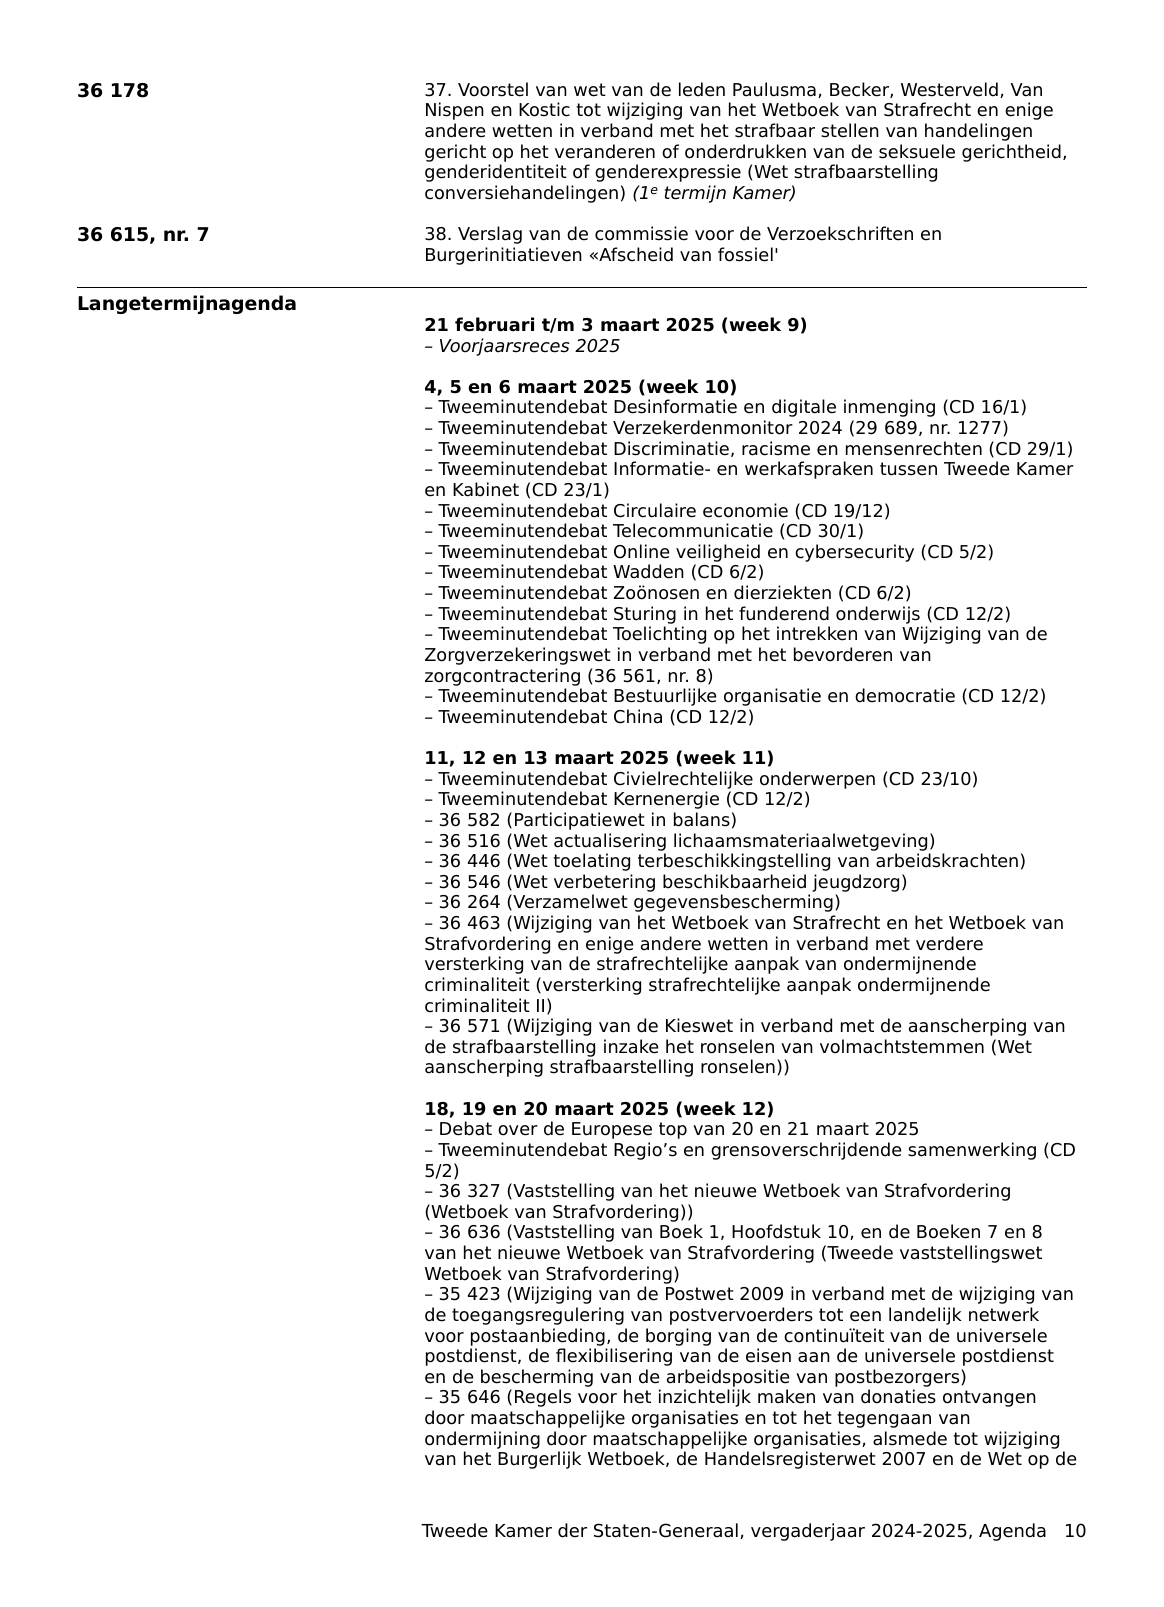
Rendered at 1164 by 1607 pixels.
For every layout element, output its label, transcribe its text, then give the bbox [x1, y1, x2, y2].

table_cell – Tweeminutendebat Sturing in het funderend onderwijs (CD 12/2) [418, 604, 1087, 624]
table_cell – 36 463 (Wijziging van het Wetboek van Strafrecht en het Wetboek van Strafvordering en enige andere wetten in verband met verdere versterking van de strafrechtelijke aanpak van ondermijnende criminaliteit (versterking strafrechtelijke aanpak ondermijnende criminaliteit II) [418, 913, 1087, 1016]
table_cell [77, 336, 401, 356]
table_cell [401, 377, 418, 397]
table_cell [77, 851, 401, 872]
table_cell [77, 1223, 401, 1284]
table_cell [401, 728, 418, 748]
table_cell [77, 872, 401, 892]
table_cell [77, 1140, 401, 1181]
table_cell [77, 831, 401, 851]
table_cell [77, 459, 401, 501]
table_cell [401, 707, 418, 727]
table_cell – 36 264 (Verzamelwet gegevensbescherming) [418, 893, 1087, 913]
table_cell [77, 728, 401, 748]
table_cell [77, 624, 401, 686]
table_cell – Tweeminutendebat Wadden (CD 6/2) [418, 563, 1087, 583]
table_cell 18, 19 en 20 maart 2025 (week 12) [418, 1099, 1087, 1119]
table_cell [401, 748, 418, 769]
table_cell – Tweeminutendebat Civielrechtelijke onderwerpen (CD 23/10) [418, 769, 1087, 789]
table_cell [401, 913, 418, 1016]
table_cell – 36 516 (Wet actualisering lichaamsmateriaalwetgeving) [418, 831, 1087, 851]
table_cell – 36 546 (Wet verbetering beschikbaarheid jeugdzorg) [418, 872, 1087, 892]
table_cell – 36 327 (Vaststelling van het nieuwe Wetboek van Strafvordering (Wetboek van Strafvordering)) [418, 1181, 1087, 1222]
table_cell 37. Voorstel van wet van de leden Paulusma, Becker, Westerveld, Van Nispen en Kostic tot wijziging van het Wetboek van Strafrecht en enige andere wetten in verband met het strafbaar stellen van handelingen gericht op het veranderen of onderdrukken van de seksuele gerichtheid, genderidentiteit of genderexpressie (Wet strafbaarstelling conversiehandelingen) (1e termijn Kamer) [418, 80, 1087, 203]
table_cell [401, 563, 418, 583]
table_cell [401, 521, 418, 542]
table_cell [401, 459, 418, 501]
table_cell [401, 1140, 418, 1181]
table_cell [77, 769, 401, 789]
table_cell [77, 501, 401, 521]
table_cell [77, 1119, 401, 1140]
table_cell [77, 583, 401, 604]
table_cell [401, 604, 418, 624]
table_cell [401, 59, 418, 80]
table_cell [77, 418, 401, 439]
table_cell [401, 80, 418, 203]
table_cell [401, 810, 418, 831]
table_cell [77, 1078, 401, 1099]
table_cell [77, 377, 401, 397]
table_cell [401, 789, 418, 810]
table_cell [77, 563, 401, 583]
table_cell 36 615, nr. 7 [77, 224, 401, 265]
table_cell [401, 583, 418, 604]
table_cell [77, 1284, 401, 1387]
table_cell [401, 1284, 418, 1387]
table_cell 38. Verslag van de commissie voor de Verzoekschriften en Burgerinitiatieven «Afscheid van fossiel' [418, 224, 1087, 265]
table_cell – Voorjaarsreces 2025 [418, 336, 1087, 356]
table_cell – Tweeminutendebat Discriminatie, racisme en mensenrechten (CD 29/1) [418, 439, 1087, 459]
table_cell – Tweeminutendebat Toelichting op het intrekken van Wijziging van de Zorgverzekeringswet in verband met het bevorderen van zorgcontractering (36 561, nr. 8) [418, 624, 1087, 686]
table_cell – 35 646 (Regels voor het inzichtelijk maken van donaties ontvangen door maatschappelijke organisaties en tot het tegengaan van ondermijning door maatschappelijke organisaties, alsmede tot wijziging van het Burgerlijk Wetboek, de Handelsregisterwet 2007 en de Wet op de [418, 1388, 1087, 1470]
table_cell [77, 604, 401, 624]
table_cell [418, 59, 1087, 80]
table_cell – Tweeminutendebat China (CD 12/2) [418, 707, 1087, 727]
table_cell [401, 501, 418, 521]
table_cell [77, 1016, 401, 1078]
table_cell [77, 439, 401, 459]
table_cell – Tweeminutendebat Zoönosen en dierziekten (CD 6/2) [418, 583, 1087, 604]
table_cell – Debat over de Europese top van 20 en 21 maart 2025 [418, 1119, 1087, 1140]
table_cell [418, 728, 1087, 748]
table_cell [401, 893, 418, 913]
table_cell 11, 12 en 13 maart 2025 (week 11) [418, 748, 1087, 769]
table_cell [77, 356, 401, 377]
table_cell [401, 1223, 418, 1284]
table_cell [77, 1181, 401, 1222]
table_cell [77, 1388, 401, 1470]
table_cell [418, 356, 1087, 377]
table_cell – 36 582 (Participatiewet in balans) [418, 810, 1087, 831]
table_header [401, 288, 418, 315]
table_cell [77, 810, 401, 831]
table_cell [418, 1078, 1087, 1099]
table_cell – Tweeminutendebat Bestuurlijke organisatie en democratie (CD 12/2) [418, 686, 1087, 707]
table_cell [401, 418, 418, 439]
table_cell – Tweeminutendebat Telecommunicatie (CD 30/1) [418, 521, 1087, 542]
table_cell [77, 542, 401, 562]
table_cell [401, 1016, 418, 1078]
table_header Langetermijnagenda [77, 288, 401, 315]
table_cell – 36 636 (Vaststelling van Boek 1, Hoofdstuk 10, en de Boeken 7 en 8 van het nieuwe Wetboek van Strafvordering (Tweede vaststellingswet Wetboek van Strafvordering) [418, 1223, 1087, 1284]
table_cell – Tweeminutendebat Kernenergie (CD 12/2) [418, 789, 1087, 810]
table_cell 4, 5 en 6 maart 2025 (week 10) [418, 377, 1087, 397]
table_cell – Tweeminutendebat Desinformatie en digitale inmenging (CD 16/1) [418, 398, 1087, 418]
table_cell – Tweeminutendebat Regio’s en grensoverschrijdende samenwerking (CD 5/2) [418, 1140, 1087, 1181]
table_cell [77, 1099, 401, 1119]
table_cell [401, 1119, 418, 1140]
table_cell [401, 851, 418, 872]
table_cell – Tweeminutendebat Circulaire economie (CD 19/12) [418, 501, 1087, 521]
table_cell [401, 831, 418, 851]
table_cell – 35 423 (Wijziging van de Postwet 2009 in verband met de wijziging van de toegangsregulering van postvervoerders tot een landelijk netwerk voor postaanbieding, de borging van de continuïteit van de universele postdienst, de flexibilisering van de eisen aan de universele postdienst en de bescherming van de arbeidspositie van postbezorgers) [418, 1284, 1087, 1387]
table_cell – 36 446 (Wet toelating terbeschikkingstelling van arbeidskrachten) [418, 851, 1087, 872]
table_cell [401, 356, 418, 377]
table_cell [77, 707, 401, 727]
table_cell [77, 748, 401, 769]
table_cell [77, 893, 401, 913]
table_cell [401, 769, 418, 789]
table_cell [418, 204, 1087, 224]
table_cell [77, 686, 401, 707]
table_cell [77, 789, 401, 810]
table_cell [77, 59, 401, 80]
table_cell [401, 624, 418, 686]
table_cell [401, 1078, 418, 1099]
table_cell – Tweeminutendebat Online veiligheid en cybersecurity (CD 5/2) [418, 542, 1087, 562]
table_cell [401, 336, 418, 356]
table_cell [401, 204, 418, 224]
table_cell [401, 224, 418, 265]
table_cell – Tweeminutendebat Verzekerdenmonitor 2024 (29 689, nr. 1277) [418, 418, 1087, 439]
table_cell [401, 686, 418, 707]
table_header [418, 288, 1087, 315]
table_cell 21 februari t/m 3 maart 2025 (week 9) [418, 315, 1087, 336]
table_cell 36 178 [77, 80, 401, 203]
table_cell [401, 1388, 418, 1470]
table_cell – 36 571 (Wijziging van de Kieswet in verband met de aanscherping van de strafbaarstelling inzake het ronselen van volmachtstemmen (Wet aanscherping strafbaarstelling ronselen)) [418, 1016, 1087, 1078]
table_cell [77, 398, 401, 418]
table_cell [401, 1181, 418, 1222]
table_cell [77, 204, 401, 224]
table_cell [77, 521, 401, 542]
table_cell [77, 315, 401, 336]
table_cell [401, 872, 418, 892]
table_cell [401, 398, 418, 418]
table_cell – Tweeminutendebat Informatie- en werkafspraken tussen Tweede Kamer en Kabinet (CD 23/1) [418, 459, 1087, 501]
table_cell [401, 439, 418, 459]
table_cell [401, 542, 418, 562]
table_cell [401, 315, 418, 336]
table_cell [77, 913, 401, 1016]
table_cell [401, 1099, 418, 1119]
